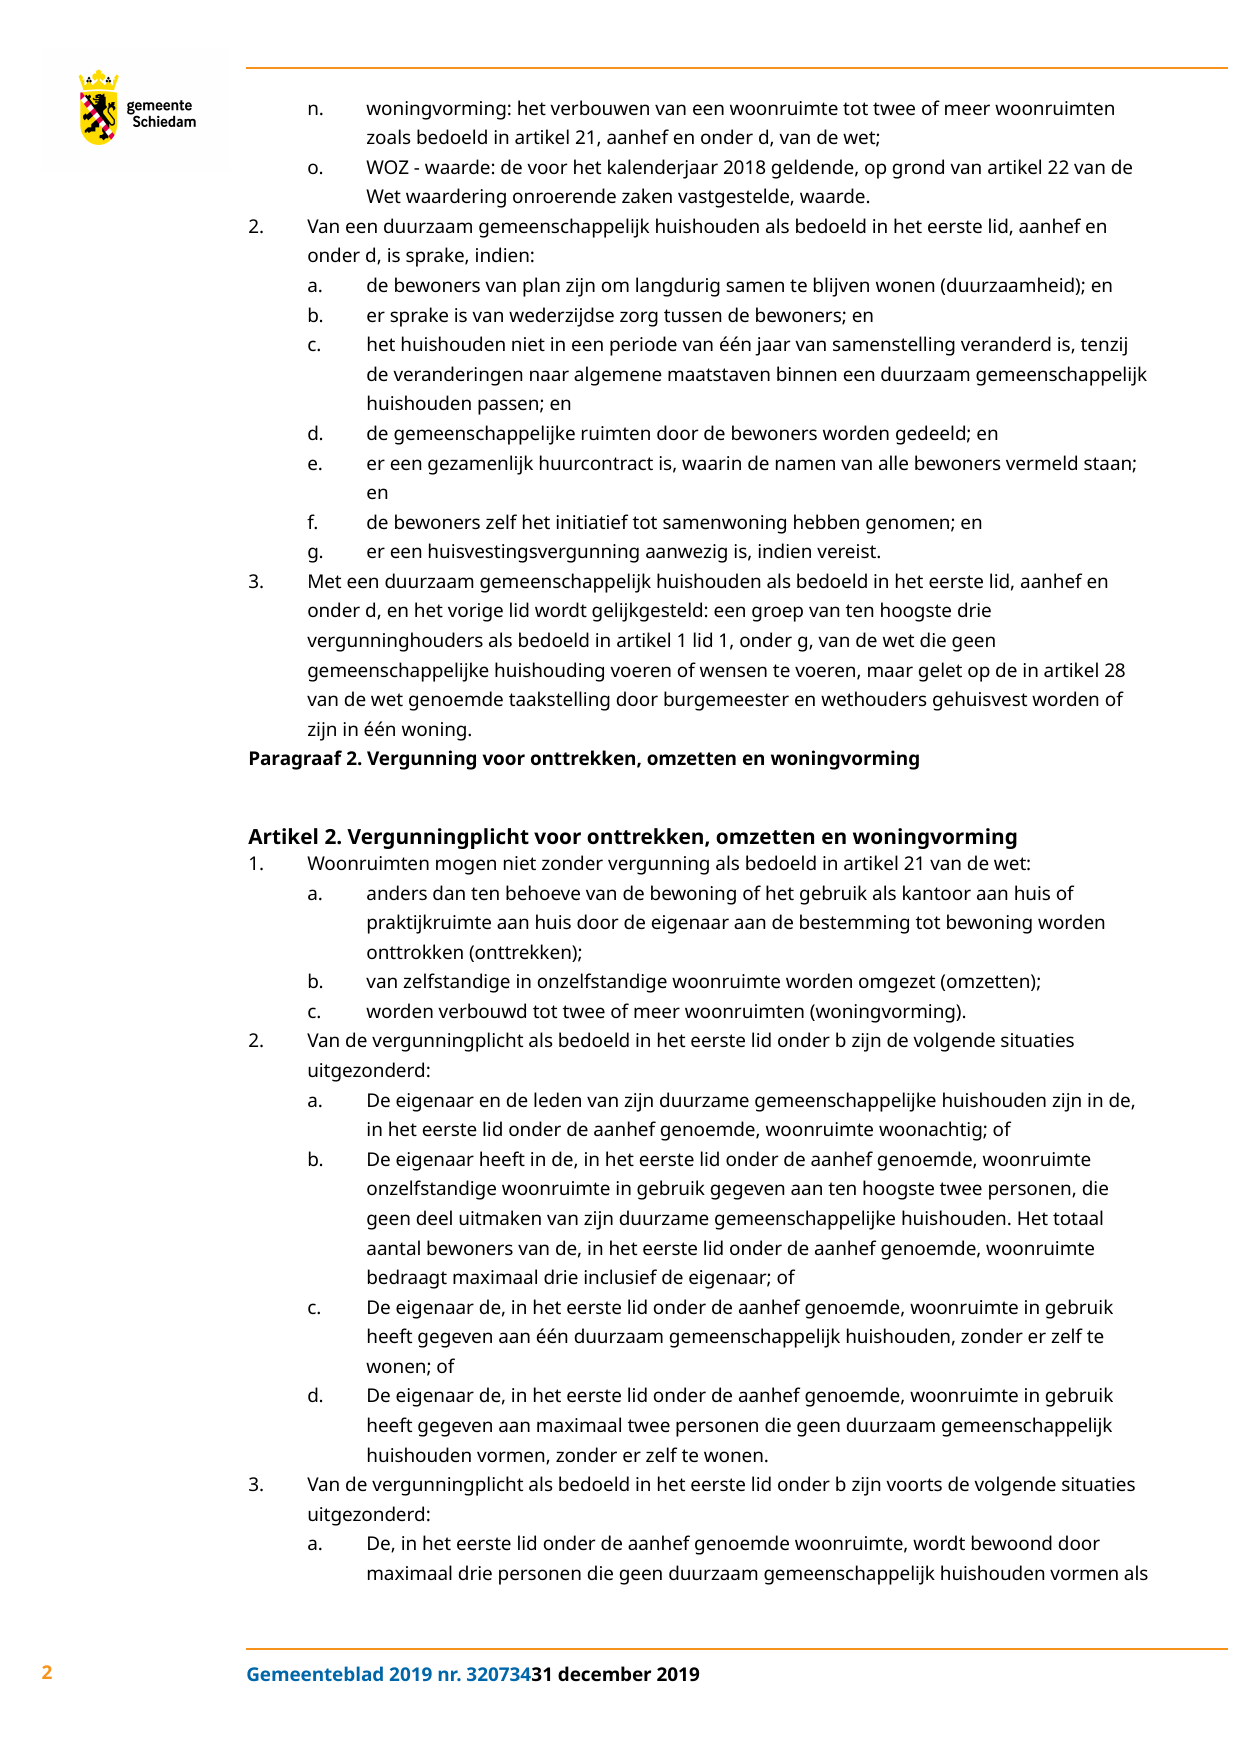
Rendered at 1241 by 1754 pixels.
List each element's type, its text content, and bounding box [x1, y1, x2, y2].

list De, in het eerste lid onder de aanhef genoemde woonruimte, wordt bewoond door maximaal drie personen die geen duurzaam gemeenschappelijk huishouden vormen als [307, 1531, 1152, 1586]
list De eigenaar en de leden van zijn duurzame gemeenschappelijke huishouden zijn in de, in het eerste lid onder de aanhef genoemde, woonruimte woonachtig; of [307, 1087, 1152, 1142]
list van zelfstandige in onzelfstandige woonruimte worden omgezet (omzetten); [307, 968, 1152, 994]
list Van de vergunningplicht als bedoeld in het eerste lid onder b zijn voorts de volgende situaties uitgezonderd: [248, 1471, 1152, 1527]
list de gemeenschappelijke ruimten door de bewoners worden gedeeld; en [307, 420, 1152, 446]
list De eigenaar heeft in de, in het eerste lid onder de aanhef genoemde, woonruimte onzelfstandige woonruimte in gebruik gegeven aan ten hoogste twee personen, die geen deel uitmaken van zijn duurzame gemeenschappelijke huishouden. Het totaal aantal bewoners van de, in het eerste lid onder de aanhef genoemde, woonruimte bedraagt maximaal drie inclusief de eigenaar; of [307, 1146, 1152, 1290]
list Van een duurzaam gemeenschappelijk huishouden als bedoeld in het eerste lid, aanhef en onder d, is sprake, indien: [248, 213, 1152, 268]
list De eigenaar de, in het eerste lid onder de aanhef genoemde, woonruimte in gebruik heeft gegeven aan één duurzaam gemeenschappelijk huishouden, zonder er zelf te wonen; of [307, 1294, 1152, 1379]
list woningvorming: het verbouwen van een woonruimte tot twee of meer woonruimten zoals bedoeld in artikel 21, aanhef en onder d, van de wet; [307, 95, 1152, 150]
text Paragraaf 2. Vergunning voor onttrekken, omzetten en woningvorming [248, 746, 1152, 771]
list De eigenaar de, in het eerste lid onder de aanhef genoemde, woonruimte in gebruik heeft gegeven aan maximaal twee personen die geen duurzaam gemeenschappelijk huishouden vormen, zonder er zelf te wonen. [307, 1383, 1152, 1468]
text Artikel 2. Vergunningplicht voor onttrekken, omzetten en woningvorming [248, 822, 1152, 850]
list de bewoners van plan zijn om langdurig samen te blijven wonen (duurzaamheid); en [307, 272, 1152, 298]
list er een gezamenlijk huurcontract is, waarin de namen van alle bewoners vermeld staan; en [307, 450, 1152, 505]
list Woonruimten mogen niet zonder vergunning als bedoeld in artikel 21 van de wet: [248, 850, 1152, 876]
list er sprake is van wederzijdse zorg tussen de bewoners; en [307, 302, 1152, 328]
list Van de vergunningplicht als bedoeld in het eerste lid onder b zijn de volgende situaties uitgezonderd: [248, 1028, 1152, 1083]
list Met een duurzaam gemeenschappelijk huishouden als bedoeld in het eerste lid, aanhef en onder d, en het vorige lid wordt gelijkgesteld: een groep van ten hoogste drie vergunninghouders als bedoeld in artikel 1 lid 1, onder g, van de wet die geen gemeenschappelijke huishouding voeren of wensen te voeren, maar gelet op de in artikel 28 van de wet genoemde taakstelling door burgemeester en wethouders gehuisvest worden of zijn in één woning. [248, 568, 1152, 742]
list anders dan ten behoeve van de bewoning of het gebruik als kantoor aan huis of praktijkruimte aan huis door de eigenaar aan de bestemming tot bewoning worden onttrokken (onttrekken); [307, 880, 1152, 965]
list worden verbouwd tot twee of meer woonruimten (woningvorming). [307, 998, 1152, 1024]
picture [41, 47, 231, 172]
list WOZ - waarde: de voor het kalenderjaar 2018 geldende, op grond van artikel 22 van de Wet waardering onroerende zaken vastgestelde, waarde. [307, 154, 1152, 209]
list er een huisvestingsvergunning aanwezig is, indien vereist. [307, 538, 1152, 564]
list het huishouden niet in een periode van één jaar van samenstelling veranderd is, tenzij de veranderingen naar algemene maatstaven binnen een duurzaam gemeenschappelijk huishouden passen; en [307, 331, 1152, 416]
list de bewoners zelf het initiatief tot samenwoning hebben genomen; en [307, 509, 1152, 535]
